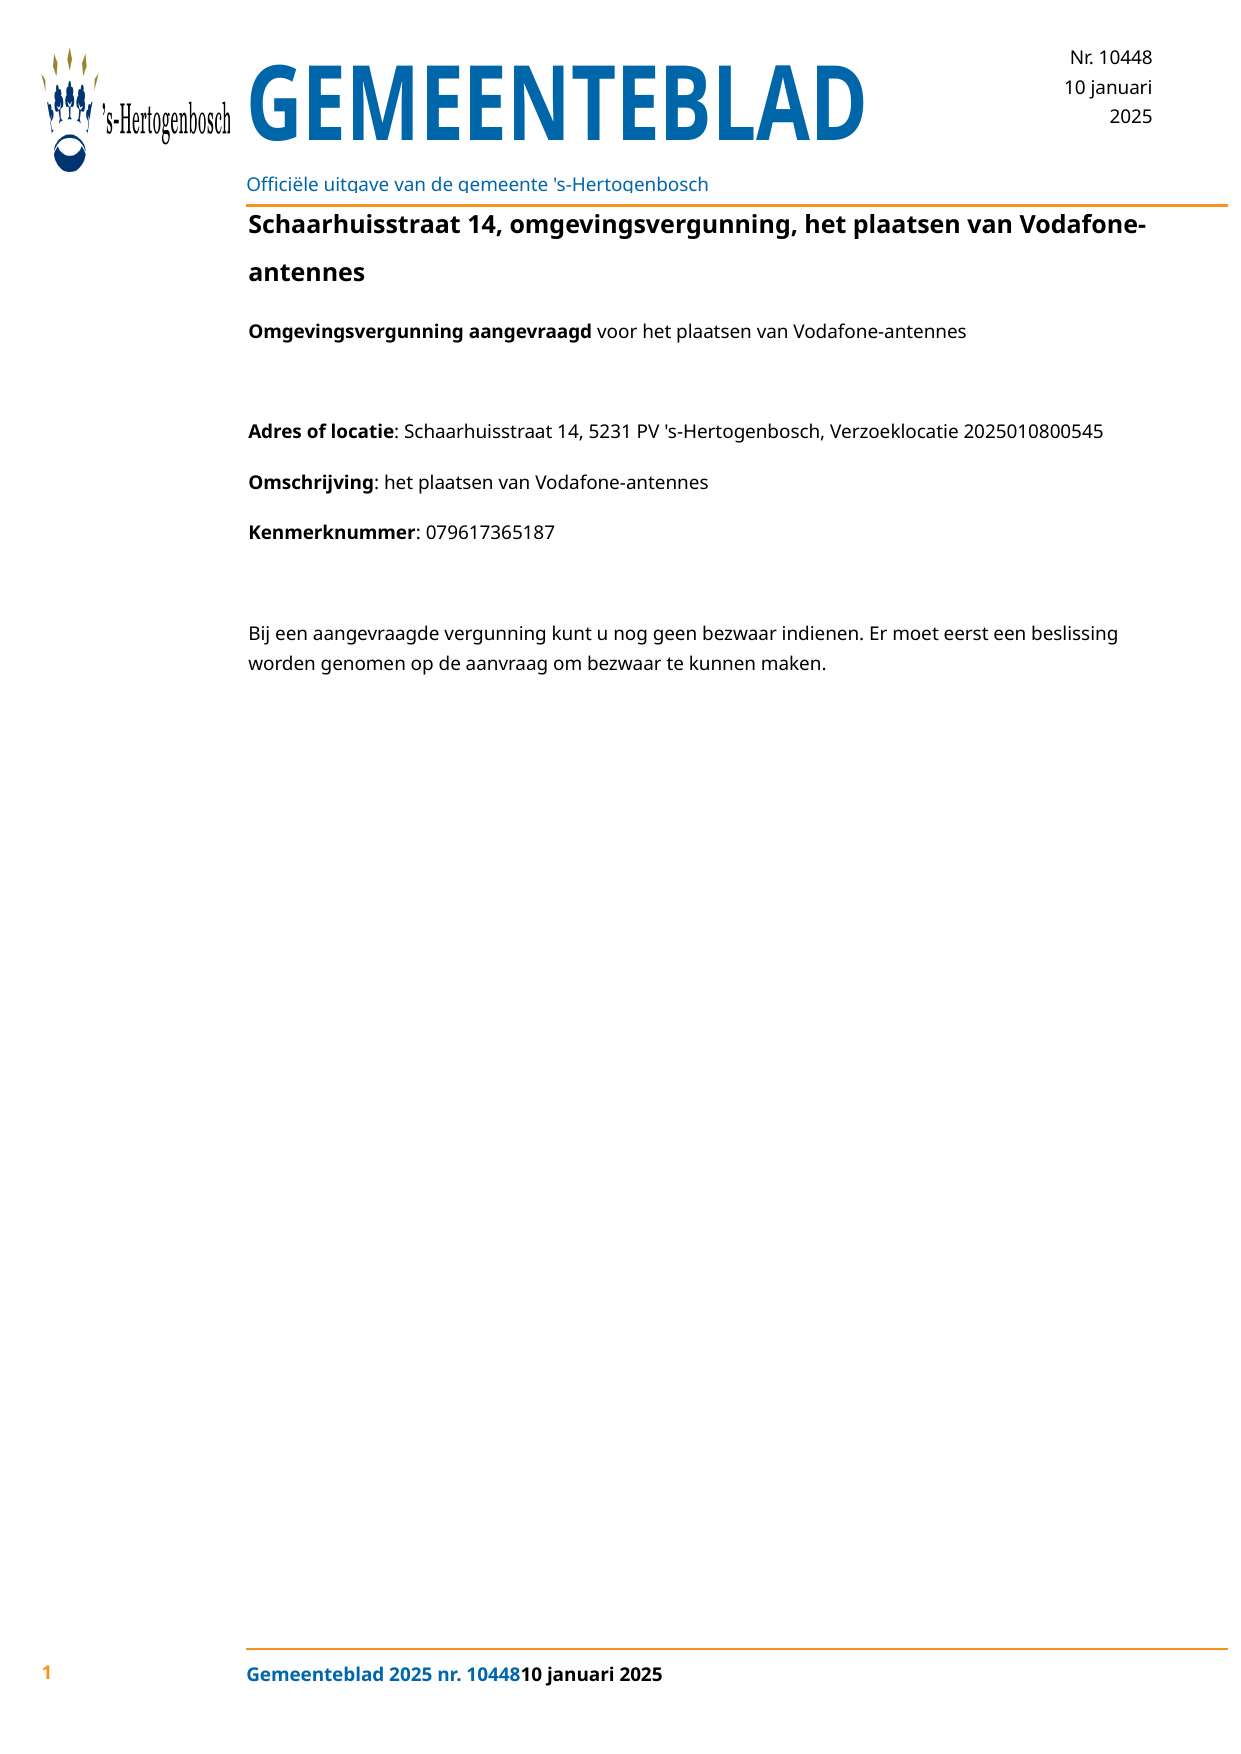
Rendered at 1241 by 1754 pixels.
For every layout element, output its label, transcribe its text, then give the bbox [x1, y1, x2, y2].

text Omgevingsvergunning aangevraagd voor het plaatsen van Vodafone-antennes [248, 318, 1152, 344]
text Kenmerknummer: 079617365187 [248, 519, 1152, 545]
text Schaarhuisstraat 14, omgevingsvergunning, het plaatsen van Vodafone-antennes [248, 207, 1152, 288]
text Bij een aangevraagde vergunning kunt u nog geen bezwaar indienen. Er moet eerst een beslissing worden genomen op de aanvraag om bezwaar te kunnen maken. [248, 620, 1152, 676]
text Adres of locatie: Schaarhuisstraat 14, 5231 PV 's-Hertogenbosch, Verzoeklocatie 2025010800545 [248, 419, 1152, 444]
text Omschrijving: het plaatsen van Vodafone-antennes [248, 469, 1152, 495]
picture [41, 47, 231, 172]
